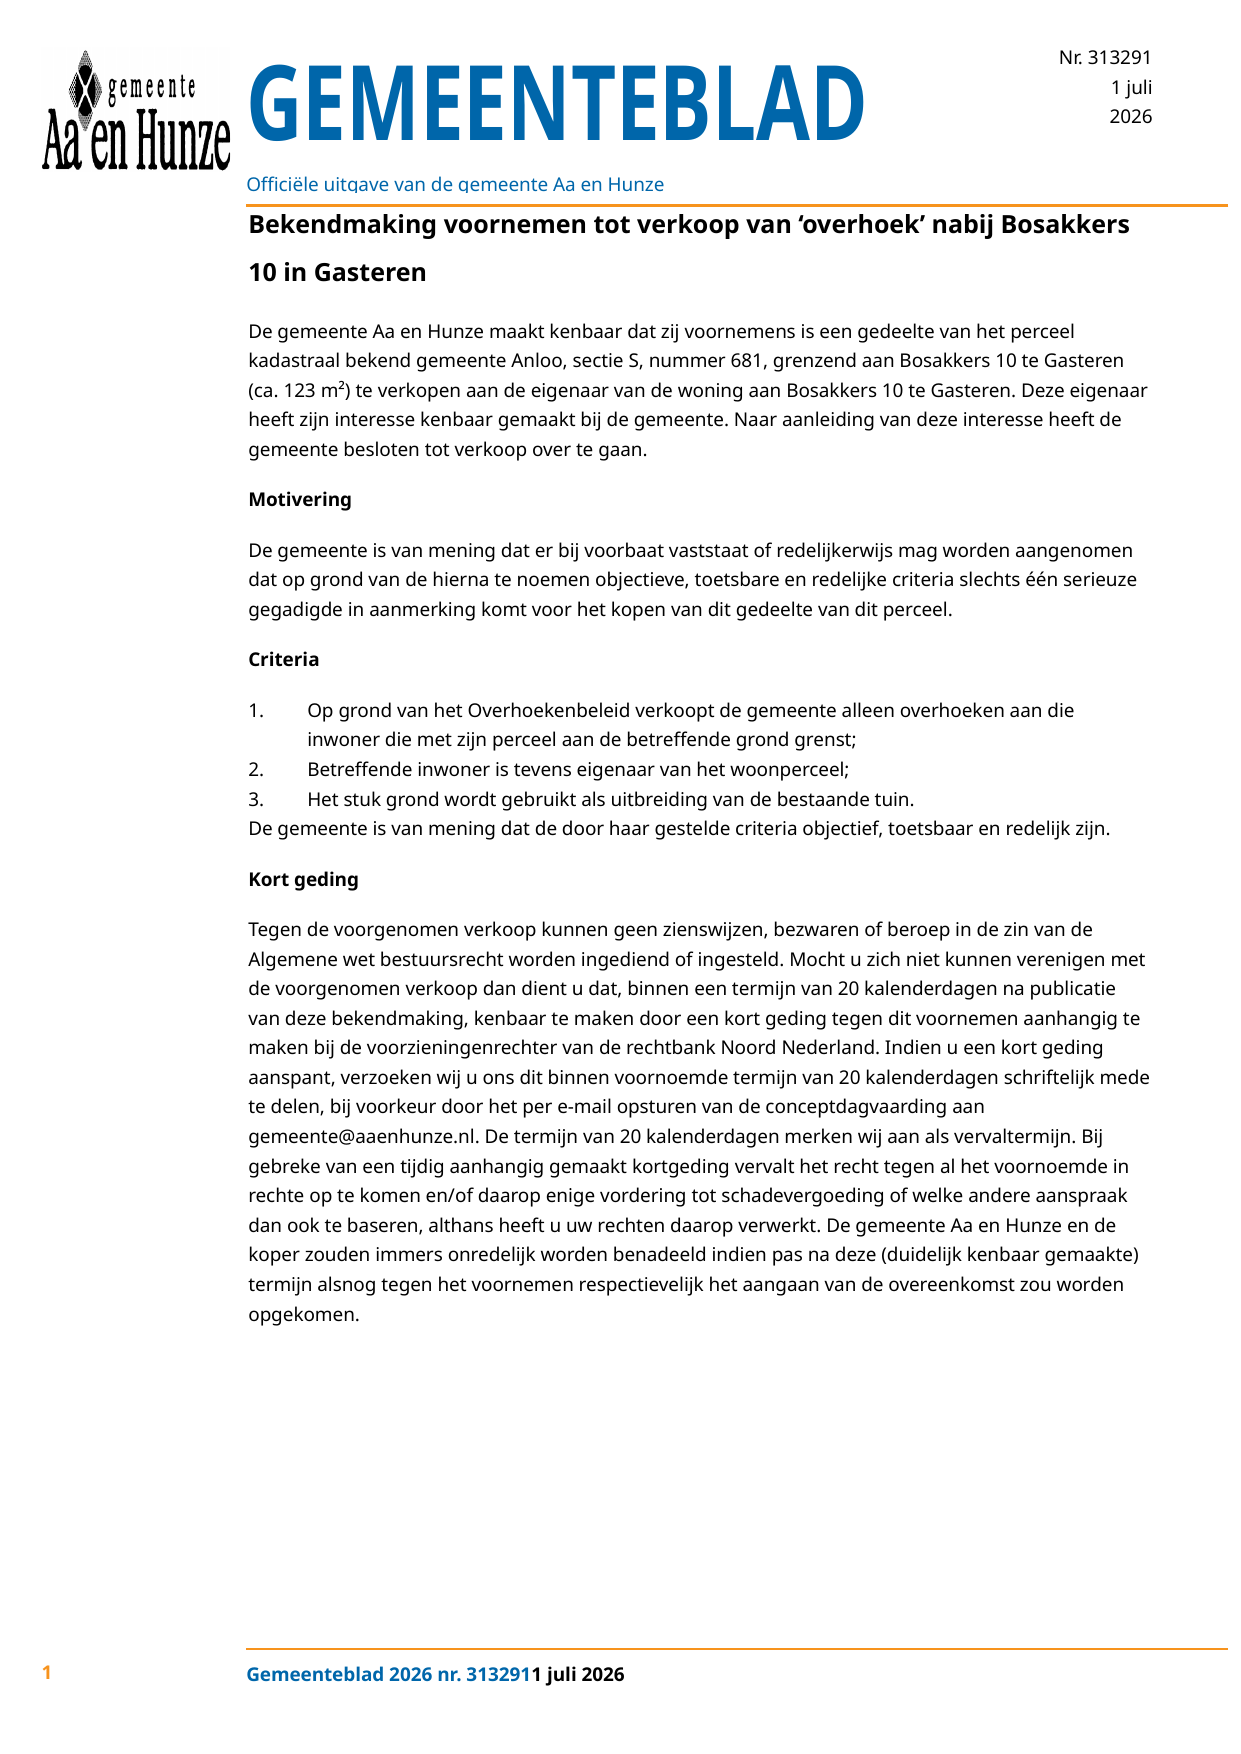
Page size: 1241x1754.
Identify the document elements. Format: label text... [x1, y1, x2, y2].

list Het stuk grond wordt gebruikt als uitbreiding van de bestaande tuin. [248, 786, 1152, 812]
text De gemeente Aa en Hunze maakt kenbaar dat zij voornemens is een gedeelte van het perceel kadastraal bekend gemeente Anloo, sectie S, nummer 681, grenzend aan Bosakkers 10 te Gasteren (ca. 123 m²) te verkopen aan de eigenaar van de woning aan Bosakkers 10 te Gasteren. Deze eigenaar heeft zijn interesse kenbaar gemaakt bij de gemeente. Naar aanleiding van deze interesse heeft de gemeente besloten tot verkoop over te gaan. [248, 318, 1152, 462]
text De gemeente is van mening dat de door haar gestelde criteria objectief, toetsbaar en redelijk zijn. [248, 815, 1152, 841]
picture [41, 47, 231, 172]
text Bekendmaking voornemen tot verkoop van ‘overhoek’ nabij Bosakkers 10 in Gasteren [248, 207, 1152, 288]
text Kort geding [248, 866, 1152, 892]
text Tegen de voorgenomen verkoop kunnen geen zienswijzen, bezwaren of beroep in de zin van de Algemene wet bestuursrecht worden ingediend of ingesteld. Mocht u zich niet kunnen verenigen met de voorgenomen verkoop dan dient u dat, binnen een termijn van 20 kalenderdagen na publicatie van deze bekendmaking, kenbaar te maken door een kort geding tegen dit voornemen aanhangig te maken bij de voorzieningenrechter van de rechtbank Noord Nederland. Indien u een kort geding aanspant, verzoeken wij u ons dit binnen voornoemde termijn van 20 kalenderdagen schriftelijk mede te delen, bij voorkeur door het per e-mail opsturen van de conceptdagvaarding aan gemeente@aaenhunze.nl. De termijn van 20 kalenderdagen merken wij aan als vervaltermijn. Bij gebreke van een tijdig aanhangig gemaakt kortgeding vervalt het recht tegen al het voornoemde in rechte op te komen en/of daarop enige vordering tot schadevergoeding of welke andere aanspraak dan ook te baseren, althans heeft u uw rechten daarop verwerkt. De gemeente Aa en Hunze en de koper zouden immers onredelijk worden benadeeld indien pas na deze (duidelijk kenbaar gemaakte) termijn alsnog tegen het voornemen respectievelijk het aangaan van de overeenkomst zou worden opgekomen. [248, 916, 1152, 1327]
text Criteria [248, 647, 1152, 672]
list Op grond van het Overhoekenbeleid verkoopt de gemeente alleen overhoeken aan die inwoner die met zijn perceel aan de betreffende grond grenst; [248, 697, 1152, 752]
text De gemeente is van mening dat er bij voorbaat vaststaat of redelijkerwijs mag worden aangenomen dat op grond van de hierna te noemen objectieve, toetsbare en redelijke criteria slechts één serieuze gegadigde in aanmerking komt voor het kopen van dit gedeelte van dit perceel. [248, 537, 1152, 622]
text Motivering [248, 487, 1152, 512]
list Betreffende inwoner is tevens eigenaar van het woonperceel; [248, 756, 1152, 782]
